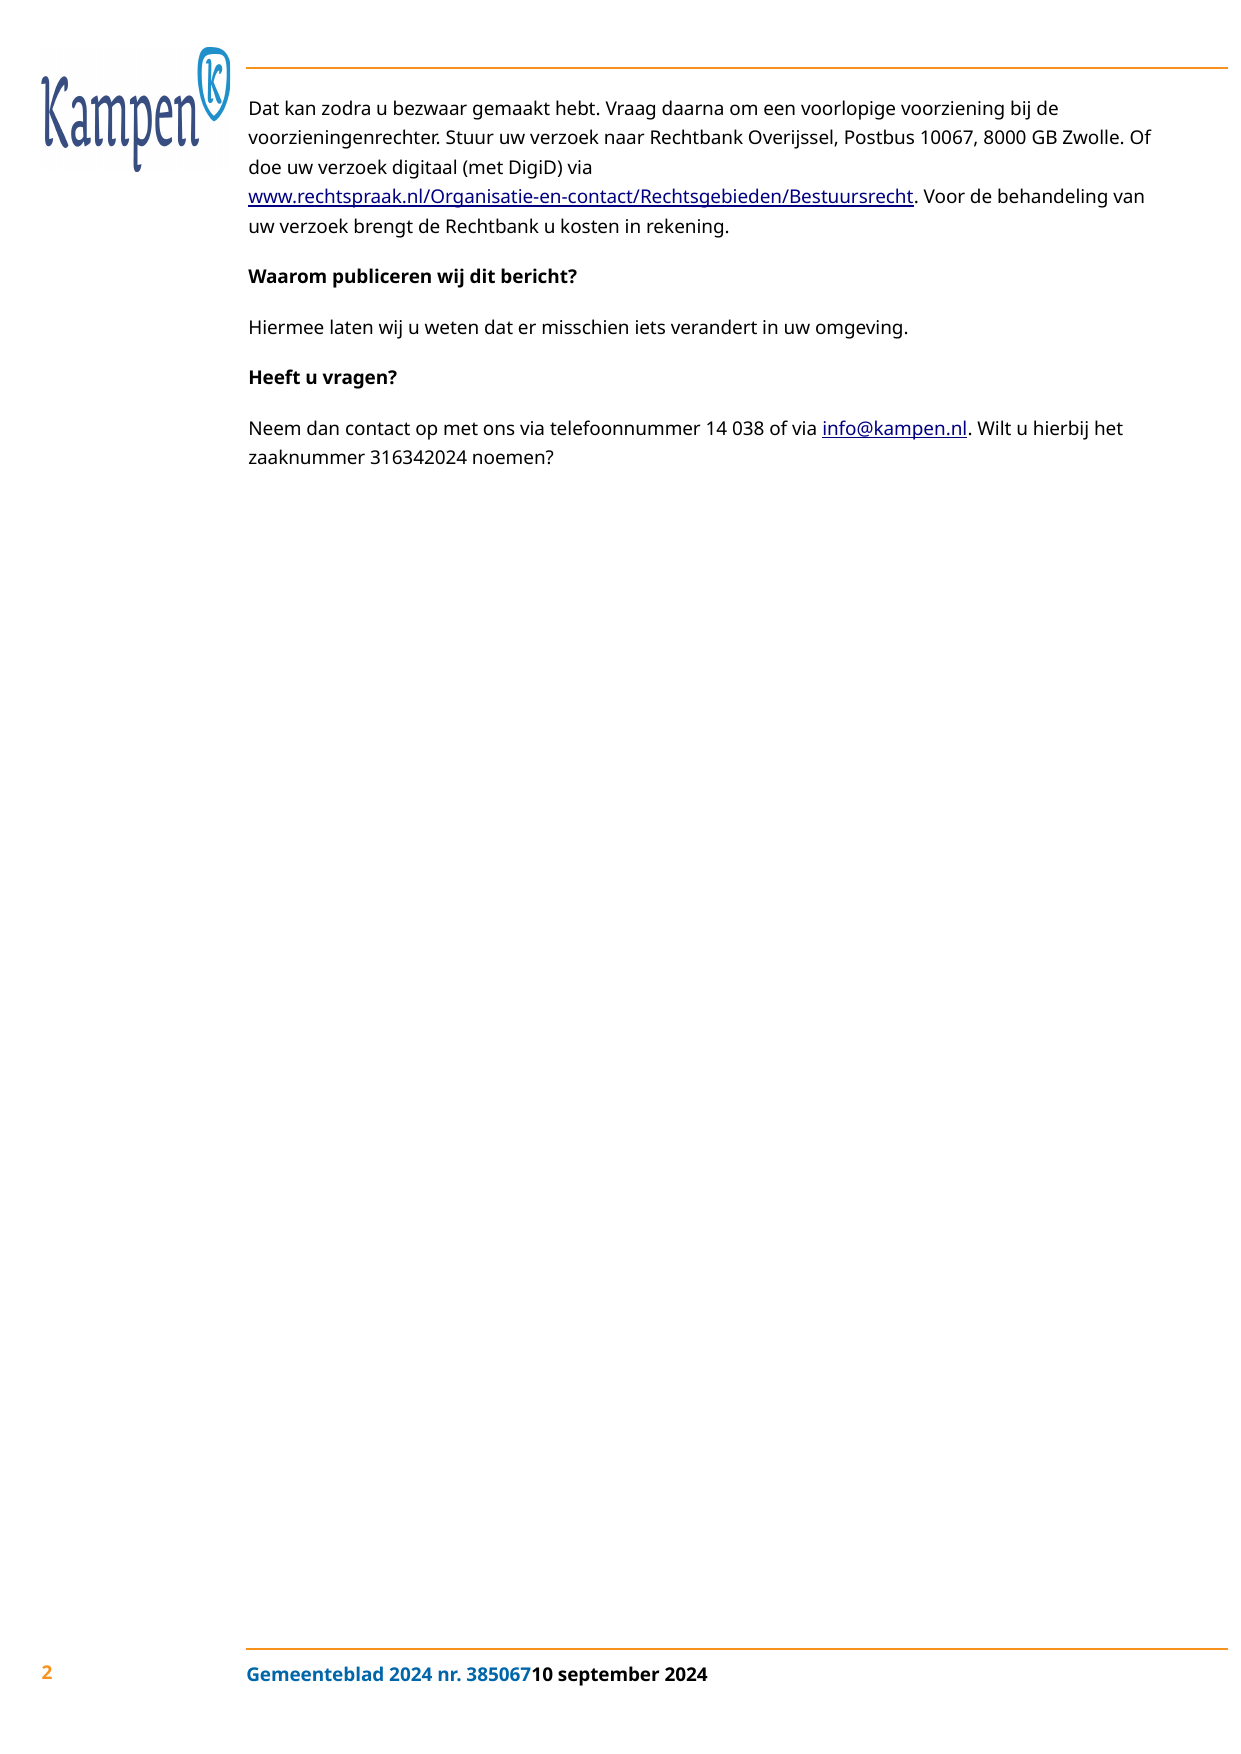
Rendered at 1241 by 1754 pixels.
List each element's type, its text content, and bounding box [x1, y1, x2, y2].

text Waarom publiceren wij dit bericht? [248, 263, 1152, 289]
text Heeft u vragen? [248, 364, 1152, 390]
picture [41, 47, 231, 172]
text Hiermee laten wij u weten dat er misschien iets verandert in uw omgeving. [248, 314, 1152, 340]
text Dat kan zodra u bezwaar gemaakt hebt. Vraag daarna om een voorlopige voorziening bij de voorzieningenrechter. Stuur uw verzoek naar Rechtbank Overijssel, Postbus 10067, 8000 GB Zwolle. Of doe uw verzoek digitaal (met DigiD) via www.rechtspraak.nl/Organisatie-en-contact/Rechtsgebieden/Bestuursrecht. Voor de behandeling van uw verzoek brengt de Rechtbank u kosten in rekening. [248, 95, 1152, 239]
text Neem dan contact op met ons via telefoonnummer 14 038 of via info@kampen.nl. Wilt u hierbij het zaaknummer 316342024 noemen? [248, 415, 1152, 470]
